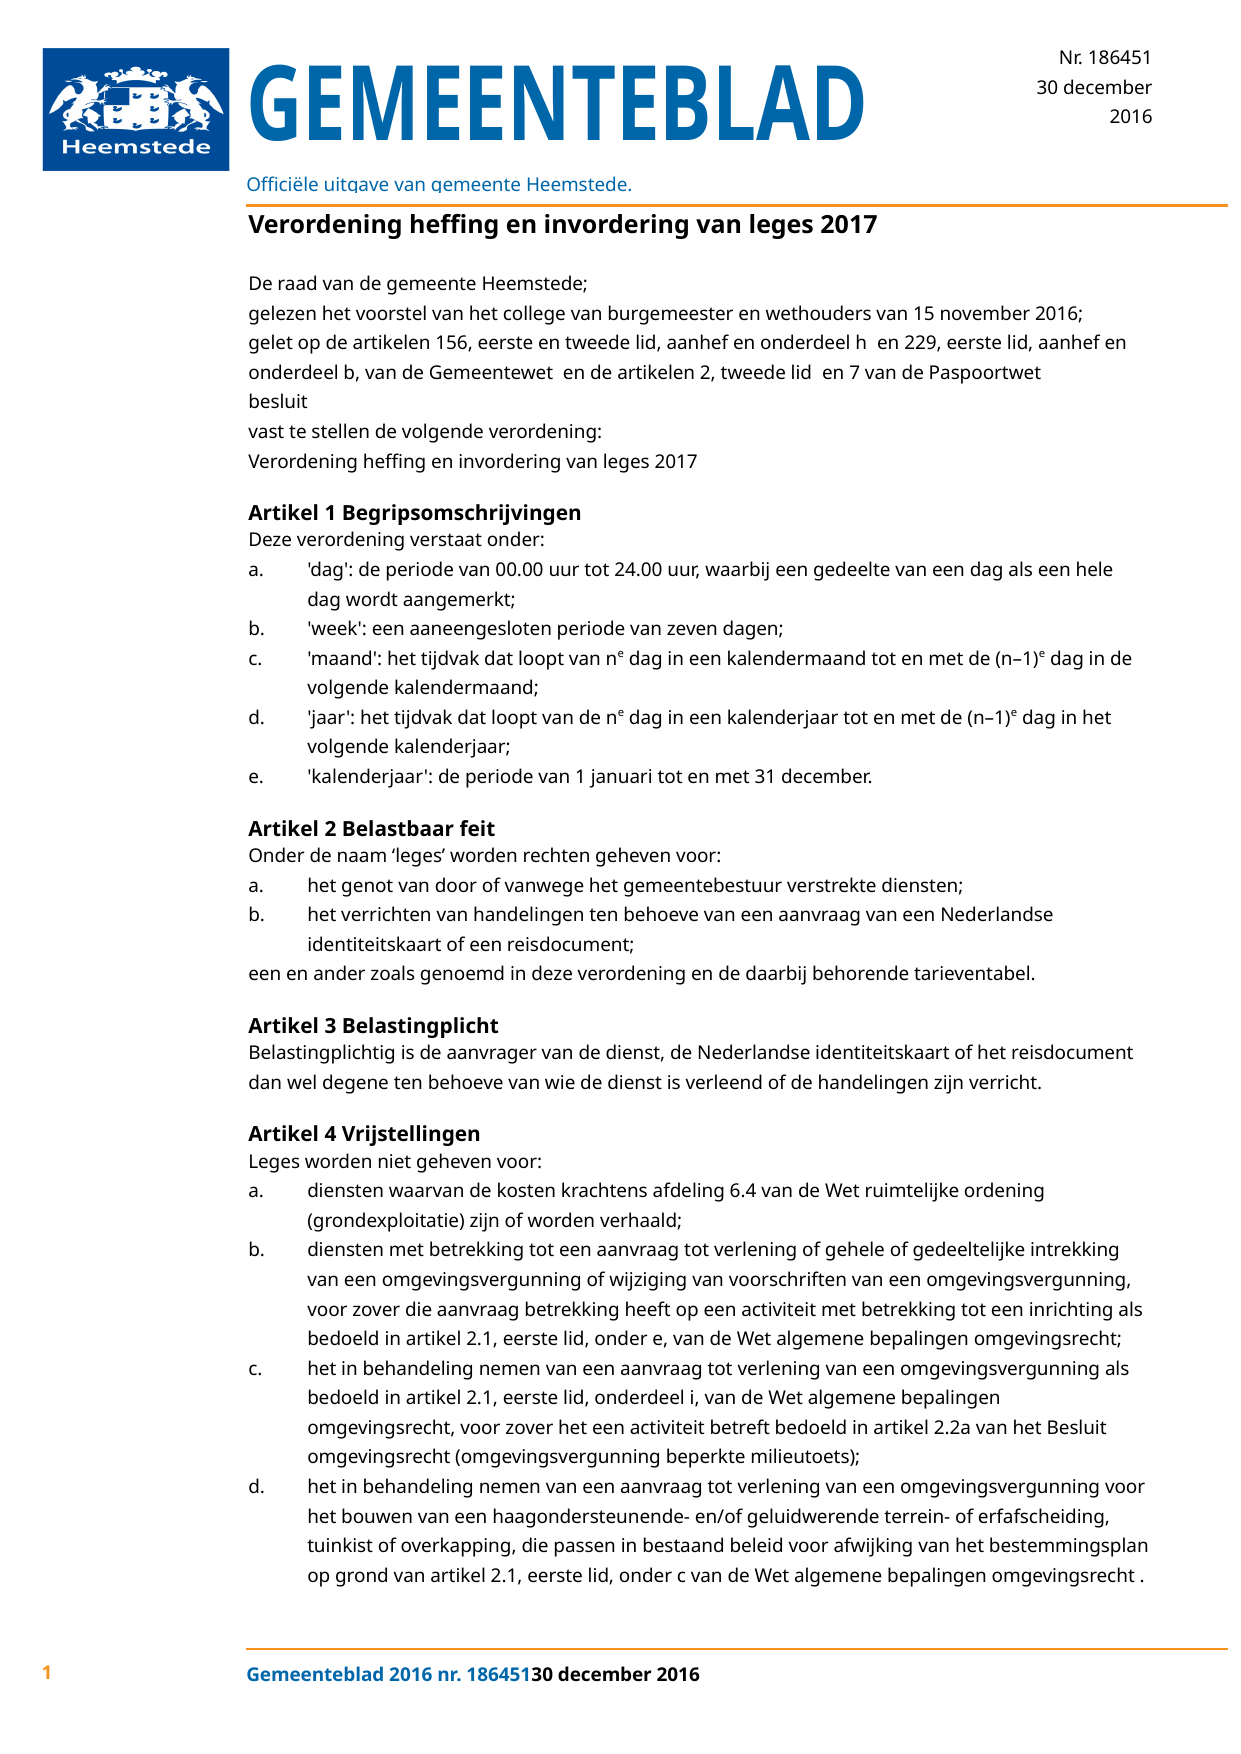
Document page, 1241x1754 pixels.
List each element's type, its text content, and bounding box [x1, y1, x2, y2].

list 'week': een aaneengesloten periode van zeven dagen; [248, 615, 1152, 641]
text een en ander zoals genoemd in deze verordening en de daarbij behorende tarieventabel. [248, 961, 1152, 986]
text Artikel 3 Belastingplicht [248, 1011, 1152, 1039]
text gelet op de artikelen 156, eerste en tweede lid, aanhef en onderdeel h en 229, eerste lid, aanhef en onderdeel b, van de Gemeentewet en de artikelen 2, tweede lid en 7 van de Paspoortwet [248, 329, 1152, 385]
list het verrichten van handelingen ten behoeve van een aanvraag van een Nederlandse identiteitskaart of een reisdocument; [248, 901, 1152, 957]
text Belastingplichtig is de aanvrager van de dienst, de Nederlandse identiteitskaart of het reisdocument dan wel degene ten behoeve van wie de dienst is verleend of de handelingen zijn verricht. [248, 1039, 1152, 1095]
list diensten waarvan de kosten krachtens afdeling 6.4 van de Wet ruimtelijke ordening (grondexploitatie) zijn of worden verhaald; [248, 1177, 1152, 1233]
text besluit [248, 389, 1152, 414]
text Artikel 2 Belastbaar feit [248, 814, 1152, 842]
text De raad van de gemeente Heemstede; [248, 270, 1152, 296]
text gelezen het voorstel van het college van burgemeester en wethouders van 15 november 2016; [248, 300, 1152, 326]
list het in behandeling nemen van een aanvraag tot verlening van een omgevingsvergunning als bedoeld in artikel 2.1, eerste lid, onderdeel i, van de Wet algemene bepalingen omgevingsrecht, voor zover het een activiteit betreft bedoeld in artikel 2.2a van het Besluit omgevingsrecht (omgevingsvergunning beperkte milieutoets); [248, 1355, 1152, 1469]
list 'maand': het tijdvak dat loopt van ne dag in een kalendermaand tot en met de (n–1)e dag in de volgende kalendermaand; [248, 645, 1152, 700]
text Leges worden niet geheven voor: [248, 1148, 1152, 1173]
text Artikel 4 Vrijstellingen [248, 1119, 1152, 1148]
list 'kalenderjaar': de periode van 1 januari tot en met 31 december. [248, 763, 1152, 789]
text Artikel 1 Begripsomschrijvingen [248, 498, 1152, 527]
text Deze verordening verstaat onder: [248, 527, 1152, 552]
picture [41, 47, 231, 172]
list 'dag': de periode van 00.00 uur tot 24.00 uur, waarbij een gedeelte van een dag als een hele dag wordt aangemerkt; [248, 556, 1152, 612]
text Onder de naam ‘leges’ worden rechten geheven voor: [248, 842, 1152, 868]
text vast te stellen de volgende verordening: [248, 418, 1152, 444]
list het genot van door of vanwege het gemeentebestuur verstrekte diensten; [248, 872, 1152, 897]
text Verordening heffing en invordering van leges 2017 [248, 207, 1152, 241]
text Verordening heffing en invordering van leges 2017 [248, 448, 1152, 473]
list diensten met betrekking tot een aanvraag tot verlening of gehele of gedeeltelijke intrekking van een omgevingsvergunning of wijziging van voorschriften van een omgevingsvergunning, voor zover die aanvraag betrekking heeft op een activiteit met betrekking tot een inrichting als bedoeld in artikel 2.1, eerste lid, onder e, van de Wet algemene bepalingen omgevingsrecht; [248, 1237, 1152, 1351]
list 'jaar': het tijdvak dat loopt van de ne dag in een kalenderjaar tot en met de (n–1)e dag in het volgende kalenderjaar; [248, 704, 1152, 759]
list het in behandeling nemen van een aanvraag tot verlening van een omgevingsvergunning voor het bouwen van een haagondersteunende- en/of geluidwerende terrein- of erfafscheiding, tuinkist of overkapping, die passen in bestaand beleid voor afwijking van het bestemmingsplan op grond van artikel 2.1, eerste lid, onder c van de Wet algemene bepalingen omgevingsrecht . [248, 1473, 1152, 1588]
